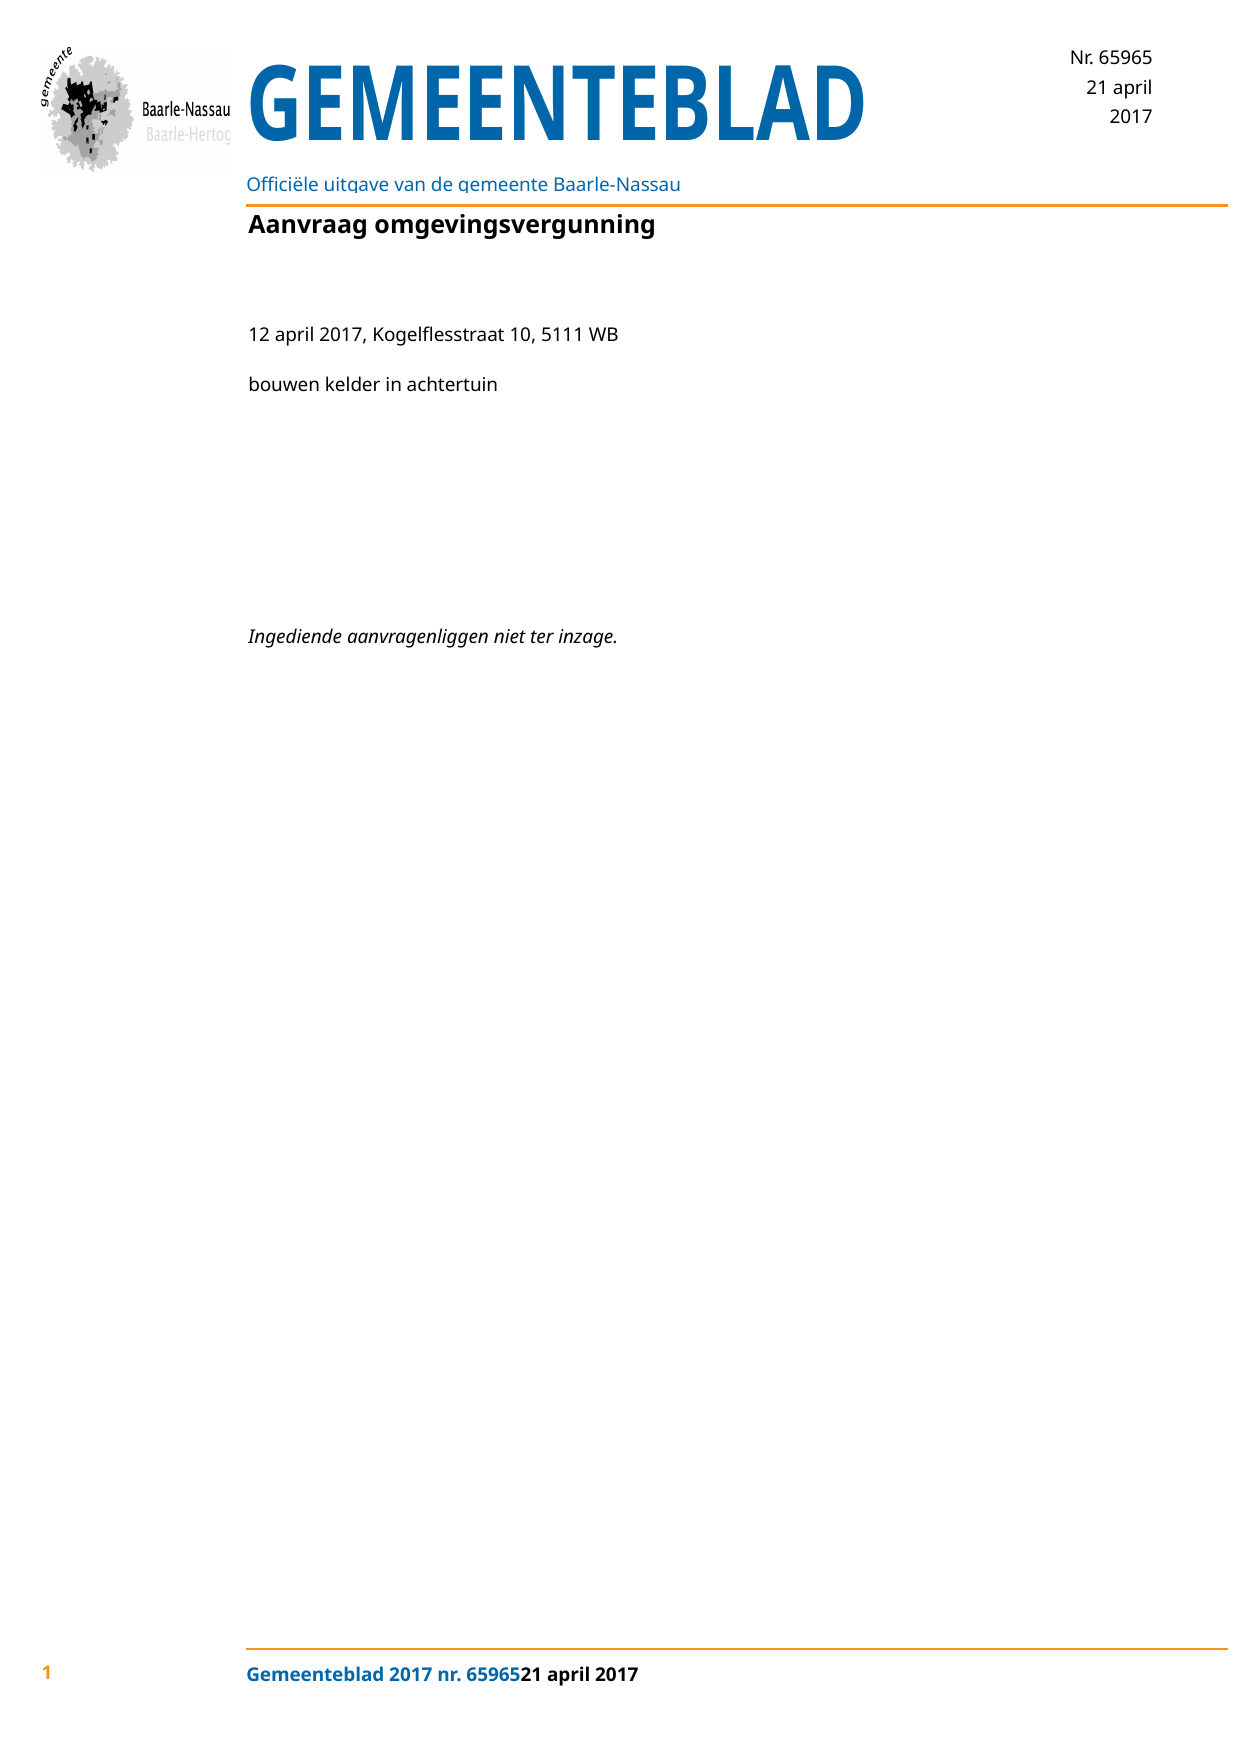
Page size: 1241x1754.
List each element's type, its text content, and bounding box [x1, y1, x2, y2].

text 12 april 2017, Kogelflesstraat 10, 5111 WB [248, 321, 1152, 346]
text Ingediende aanvragenliggen niet ter inzage. [248, 623, 1152, 649]
text Aanvraag omgevingsvergunning [248, 207, 1152, 241]
text bouwen kelder in achtertuin [248, 371, 1152, 397]
picture [41, 47, 231, 172]
